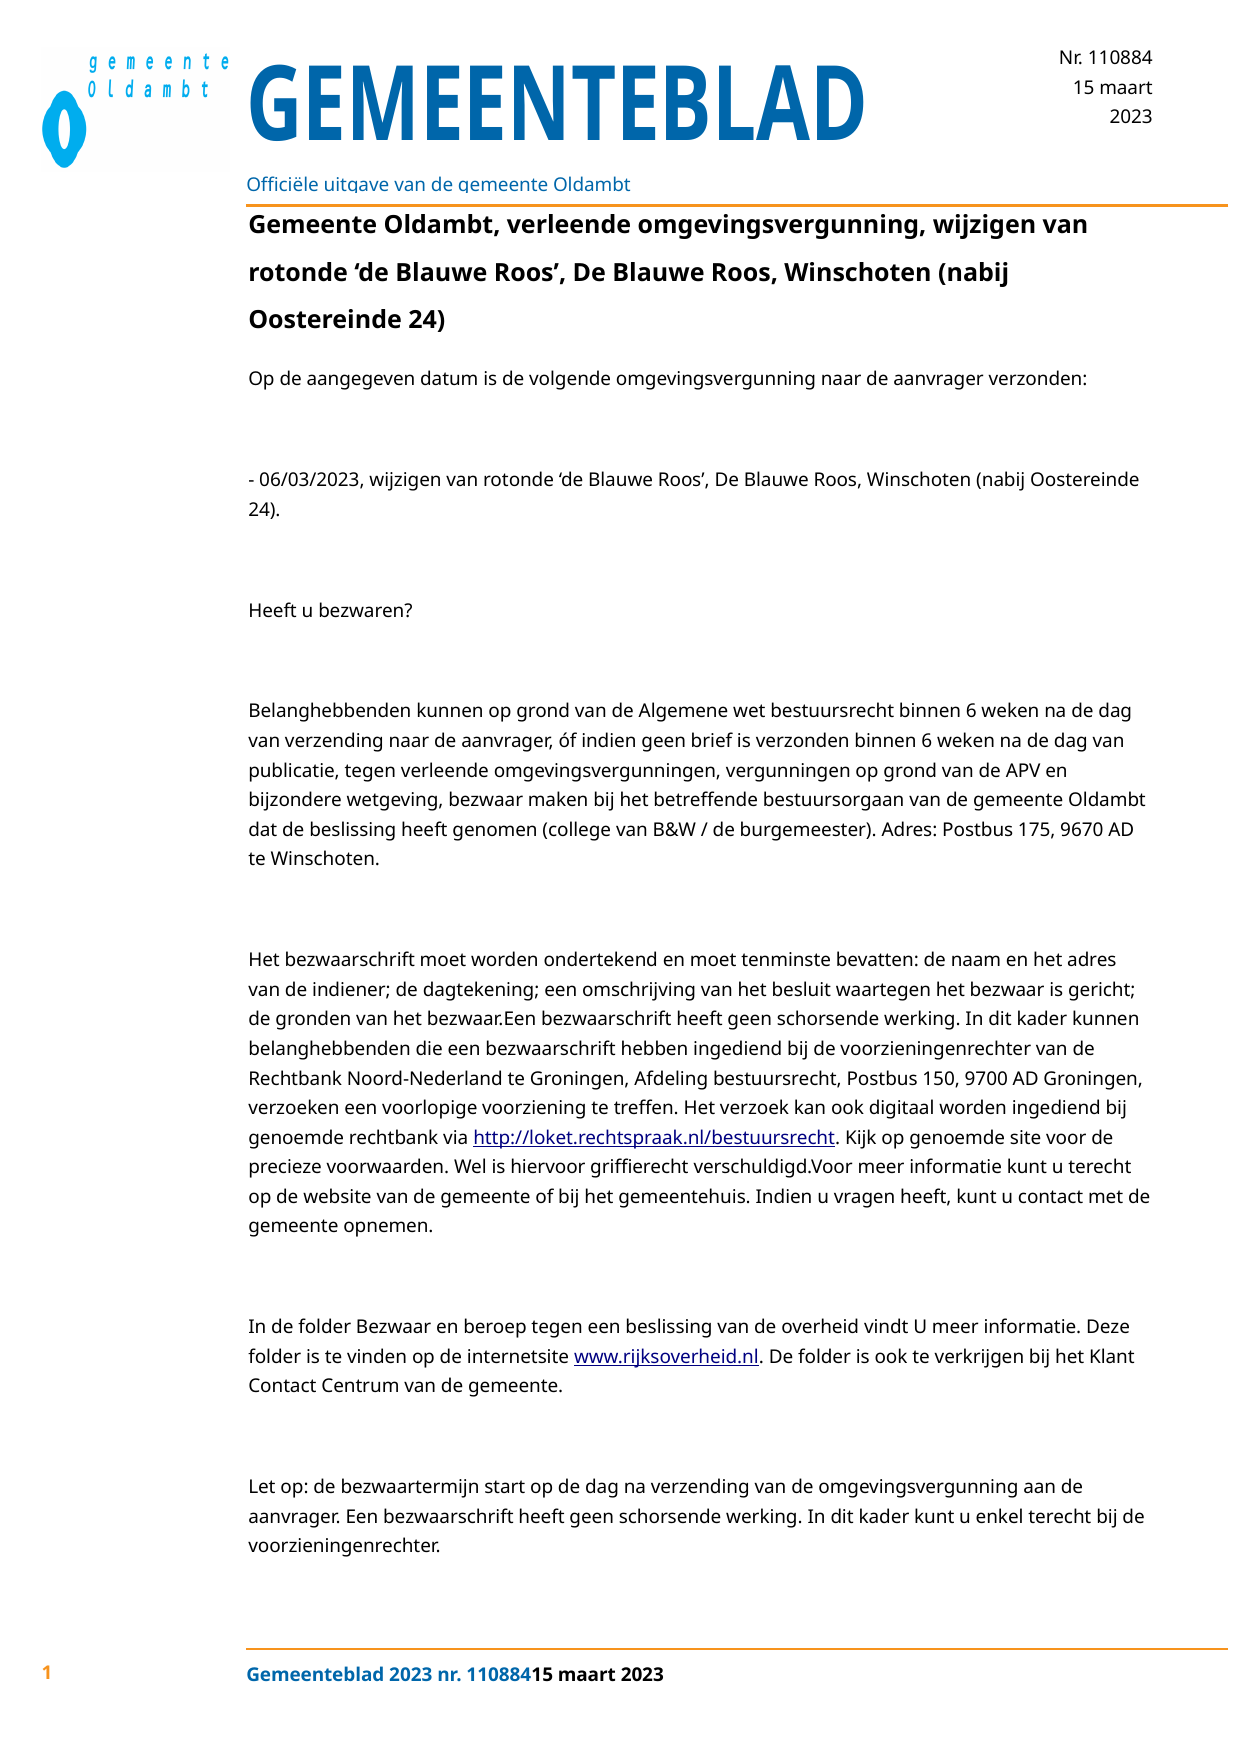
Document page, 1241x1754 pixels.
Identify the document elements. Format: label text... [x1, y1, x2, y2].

text Gemeente Oldambt, verleende omgevingsvergunning, wijzigen van rotonde ‘de Blauwe Roos’, De Blauwe Roos, Winschoten (nabij Oostereinde 24) [248, 207, 1152, 336]
text - 06/03/2023, wijzigen van rotonde ‘de Blauwe Roos’, De Blauwe Roos, Winschoten (nabij Oostereinde 24). [248, 466, 1152, 522]
text Op de aangegeven datum is de volgende omgevingsvergunning naar de aanvrager verzonden: [248, 366, 1152, 391]
text Het bezwaarschrift moet worden ondertekend en moet tenminste bevatten: de naam en het adres van de indiener; de dagtekening; een omschrijving van het besluit waartegen het bezwaar is gericht; de gronden van het bezwaar.Een bezwaarschrift heeft geen schorsende werking. In dit kader kunnen belanghebbenden die een bezwaarschrift hebben ingediend bij de voorzieningenrechter van de Rechtbank Noord-Nederland te Groningen, Afdeling bestuursrecht, Postbus 150, 9700 AD Groningen, verzoeken een voorlopige voorziening te treffen. Het verzoek kan ook digitaal worden ingediend bij genoemde rechtbank via http://loket.rechtspraak.nl/bestuursrecht. Kijk op genoemde site voor de precieze voorwaarden. Wel is hiervoor griffierecht verschuldigd.Voor meer informatie kunt u terecht op de website van de gemeente of bij het gemeentehuis. Indien u vragen heeft, kunt u contact met de gemeente opnemen. [248, 946, 1152, 1238]
text In de folder Bezwaar en beroep tegen een beslissing van de overheid vindt U meer informatie. Deze folder is te vinden op de internetsite www.rijksoverheid.nl. De folder is ook te verkrijgen bij het Klant Contact Centrum van de gemeente. [248, 1313, 1152, 1398]
text Let op: de bezwaartermijn start op de dag na verzending van de omgevingsvergunning aan de aanvrager. Een bezwaarschrift heeft geen schorsende werking. In dit kader kunt u enkel terecht bij de voorzieningenrechter. [248, 1473, 1152, 1558]
picture [41, 47, 231, 172]
text Heeft u bezwaren? [248, 597, 1152, 622]
text Belanghebbenden kunnen op grond van de Algemene wet bestuursrecht binnen 6 weken na de dag van verzending naar de aanvrager, óf indien geen brief is verzonden binnen 6 weken na de dag van publicatie, tegen verleende omgevingsvergunningen, vergunningen op grond van de APV en bijzondere wetgeving, bezwaar maken bij het betreffende bestuursorgaan van de gemeente Oldambt dat de beslissing heeft genomen (college van B&W / de burgemeester). Adres: Postbus 175, 9670 AD te Winschoten. [248, 698, 1152, 871]
